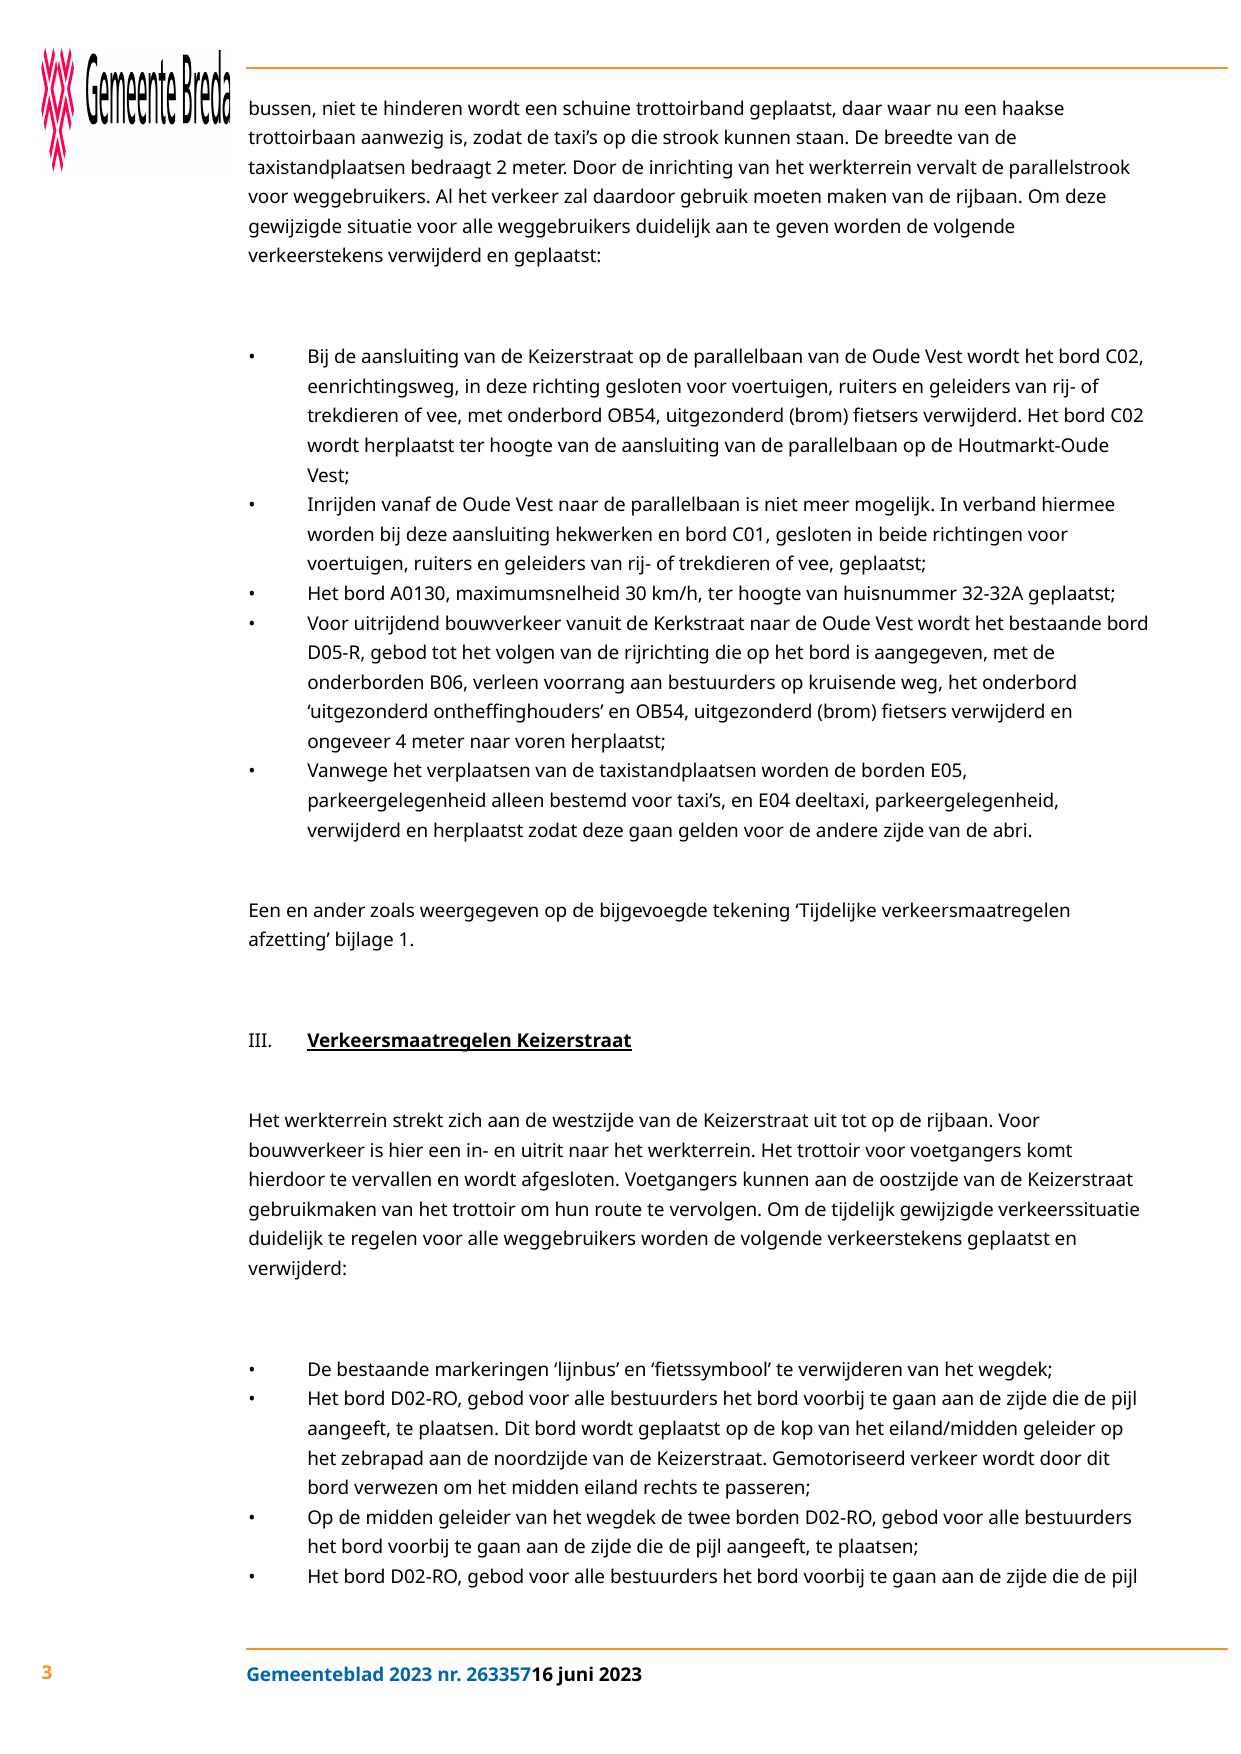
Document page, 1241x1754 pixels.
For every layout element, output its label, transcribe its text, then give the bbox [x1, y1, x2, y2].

list Op de midden geleider van het wegdek de twee borden D02-RO, gebod voor alle bestuurders het bord voorbij te gaan aan de zijde die de pijl aangeeft, te plaatsen; [248, 1504, 1152, 1559]
text bussen, niet te hinderen wordt een schuine trottoirband geplaatst, daar waar nu een haakse trottoirbaan aanwezig is, zodat de taxi’s op die strook kunnen staan. De breedte van de taxistandplaatsen bedraagt 2 meter. Door de inrichting van het werkterrein vervalt de parallelstrook voor weggebruikers. Al het verkeer zal daardoor gebruik moeten maken van de rijbaan. Om deze gewijzigde situatie voor alle weggebruikers duidelijk aan te geven worden de volgende verkeerstekens verwijderd en geplaatst: [248, 95, 1152, 268]
text Een en ander zoals weergegeven op de bijgevoegde tekening ‘Tijdelijke verkeersmaatregelen afzetting’ bijlage 1. [248, 897, 1152, 952]
list De bestaande markeringen ‘lijnbus’ en ‘fietssymbool’ te verwijderen van het wegdek; [248, 1356, 1152, 1382]
list Bij de aansluiting van de Keizerstraat op de parallelbaan van de Oude Vest wordt het bord C02, eenrichtingsweg, in deze richting gesloten voor voertuigen, ruiters en geleiders van rij- of trekdieren of vee, met onderbord OB54, uitgezonderd (brom) fietsers verwijderd. Het bord C02 wordt herplaatst ter hoogte van de aansluiting van de parallelbaan op de Houtmarkt-Oude Vest; [248, 343, 1152, 488]
list Het bord A0130, maximumsnelheid 30 km/h, ter hoogte van huisnummer 32-32A geplaatst; [248, 580, 1152, 606]
list Verkeersmaatregelen Keizerstraat [248, 1027, 1152, 1053]
text Het werkterrein strekt zich aan de westzijde van de Keizerstraat uit tot op de rijbaan. Voor bouwverkeer is hier een in- en uitrit naar het werkterrein. Het trottoir voor voetgangers komt hierdoor te vervallen en wordt afgesloten. Voetgangers kunnen aan de oostzijde van de Keizerstraat gebruikmaken van het trottoir om hun route te vervolgen. Om de tijdelijk gewijzigde verkeerssituatie duidelijk te regelen voor alle weggebruikers worden de volgende verkeerstekens geplaatst en verwijderd: [248, 1107, 1152, 1281]
picture [41, 47, 231, 172]
list Het bord D02-RO, gebod voor alle bestuurders het bord voorbij te gaan aan de zijde die de pijl aangeeft, te plaatsen. Dit bord wordt geplaatst op de kop van het eiland/midden geleider op het zebrapad aan de noordzijde van de Keizerstraat. Gemotoriseerd verkeer wordt door dit bord verwezen om het midden eiland rechts te passeren; [248, 1386, 1152, 1500]
list Vanwege het verplaatsen van de taxistandplaatsen worden de borden E05, parkeergelegenheid alleen bestemd voor taxi’s, en E04 deeltaxi, parkeergelegenheid, verwijderd en herplaatst zodat deze gaan gelden voor de andere zijde van de abri. [248, 758, 1152, 843]
list Voor uitrijdend bouwverkeer vanuit de Kerkstraat naar de Oude Vest wordt het bestaande bord D05-R, gebod tot het volgen van de rijrichting die op het bord is aangegeven, met de onderborden B06, verleen voorrang aan bestuurders op kruisende weg, het onderbord ‘uitgezonderd ontheffinghouders’ en OB54, uitgezonderd (brom) fietsers verwijderd en ongeveer 4 meter naar voren herplaatst; [248, 610, 1152, 754]
list Inrijden vanaf de Oude Vest naar de parallelbaan is niet meer mogelijk. In verband hiermee worden bij deze aansluiting hekwerken en bord C01, gesloten in beide richtingen voor voertuigen, ruiters en geleiders van rij- of trekdieren of vee, geplaatst; [248, 491, 1152, 576]
list Het bord D02-RO, gebod voor alle bestuurders het bord voorbij te gaan aan de zijde die de pijl [248, 1563, 1152, 1589]
